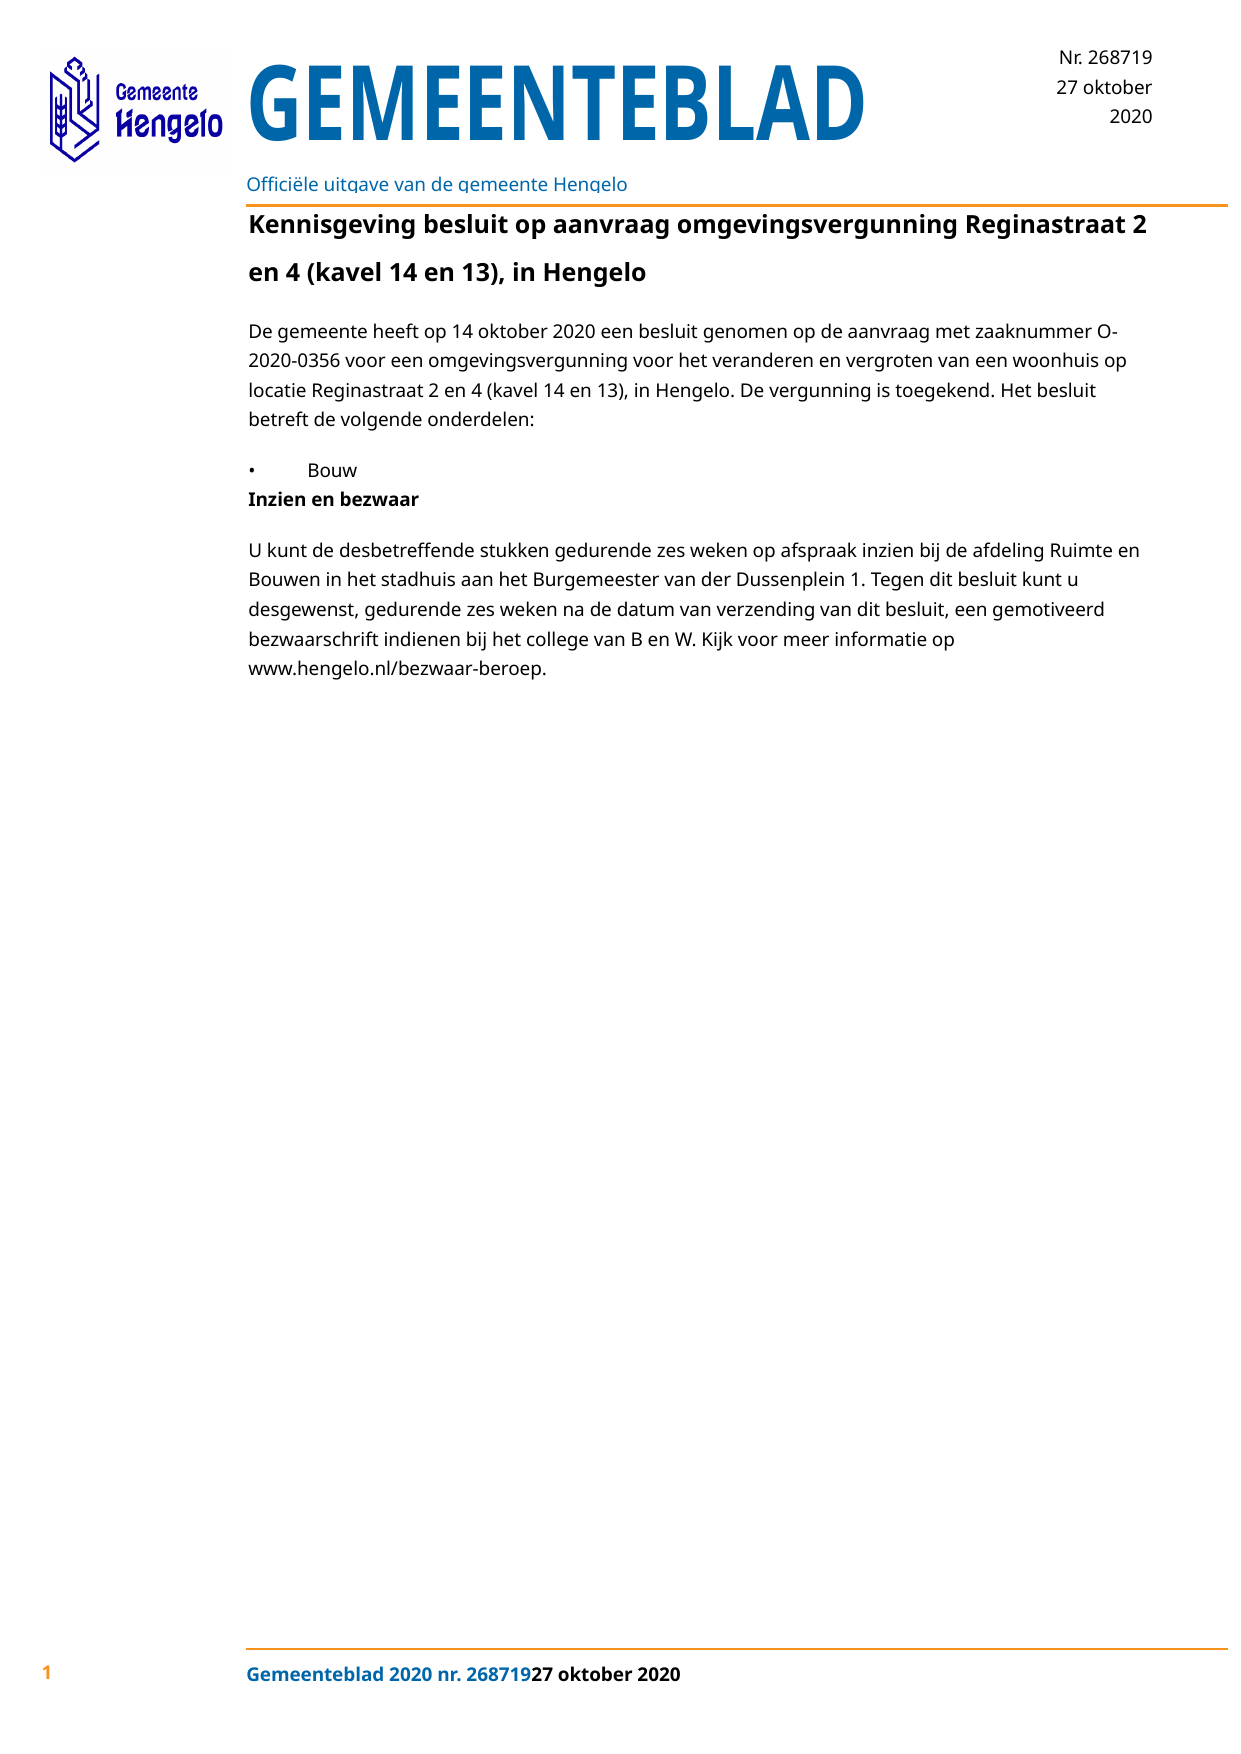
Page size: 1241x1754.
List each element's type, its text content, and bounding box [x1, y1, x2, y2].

list Bouw [248, 457, 1152, 483]
picture [41, 47, 231, 172]
text De gemeente heeft op 14 oktober 2020 een besluit genomen op de aanvraag met zaaknummer O-2020-0356 voor een omgevingsvergunning voor het veranderen en vergroten van een woonhuis op locatie Reginastraat 2 en 4 (kavel 14 en 13), in Hengelo. De vergunning is toegekend. Het besluit betreft de volgende onderdelen: [248, 318, 1152, 432]
text Kennisgeving besluit op aanvraag omgevingsvergunning Reginastraat 2 en 4 (kavel 14 en 13), in Hengelo [248, 207, 1152, 288]
text U kunt de desbetreffende stukken gedurende zes weken op afspraak inzien bij de afdeling Ruimte en Bouwen in het stadhuis aan het Burgemeester van der Dussenplein 1. Tegen dit besluit kunt u desgewenst, gedurende zes weken na de datum van verzending van dit besluit, een gemotiveerd bezwaarschrift indienen bij het college van B en W. Kijk voor meer informatie op www.hengelo.nl/bezwaar-beroep. [248, 537, 1152, 681]
text Inzien en bezwaar [248, 487, 1152, 512]
